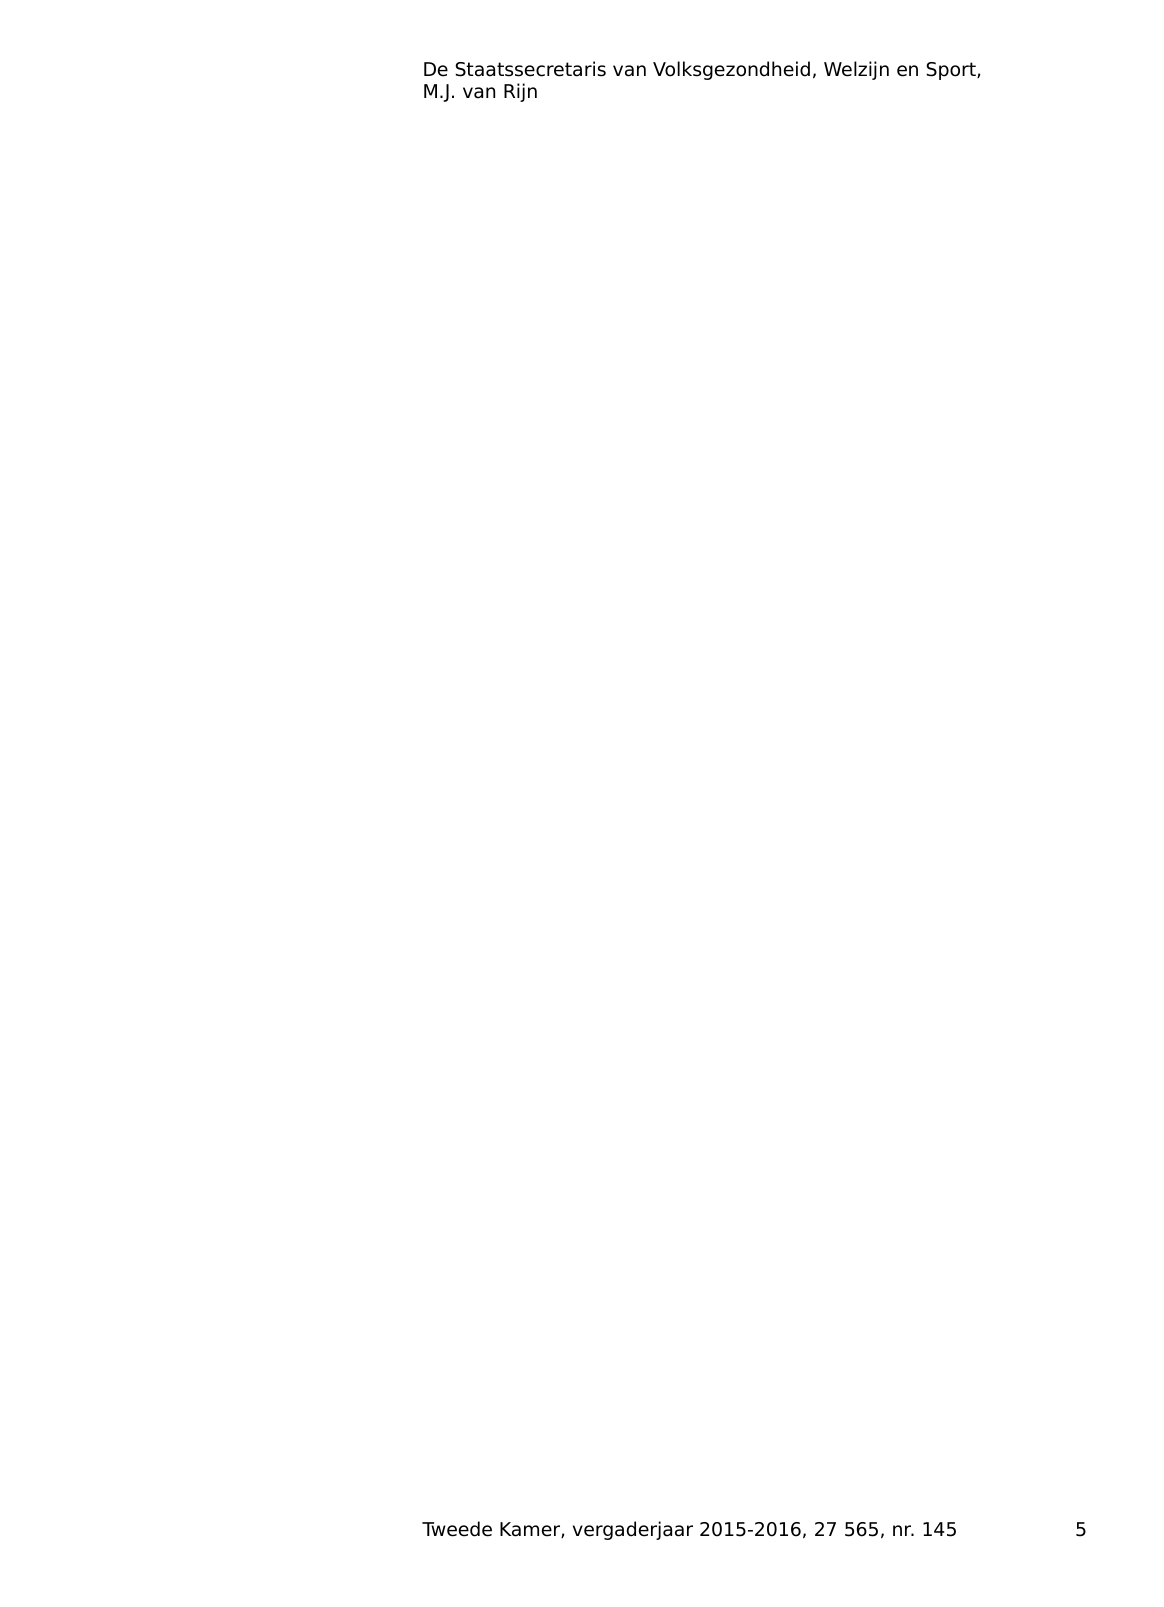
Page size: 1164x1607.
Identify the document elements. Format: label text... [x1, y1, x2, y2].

text De Staatssecretaris van Volksgezondheid, Welzijn en Sport, M.J. van Rijn [422, 59, 1087, 103]
